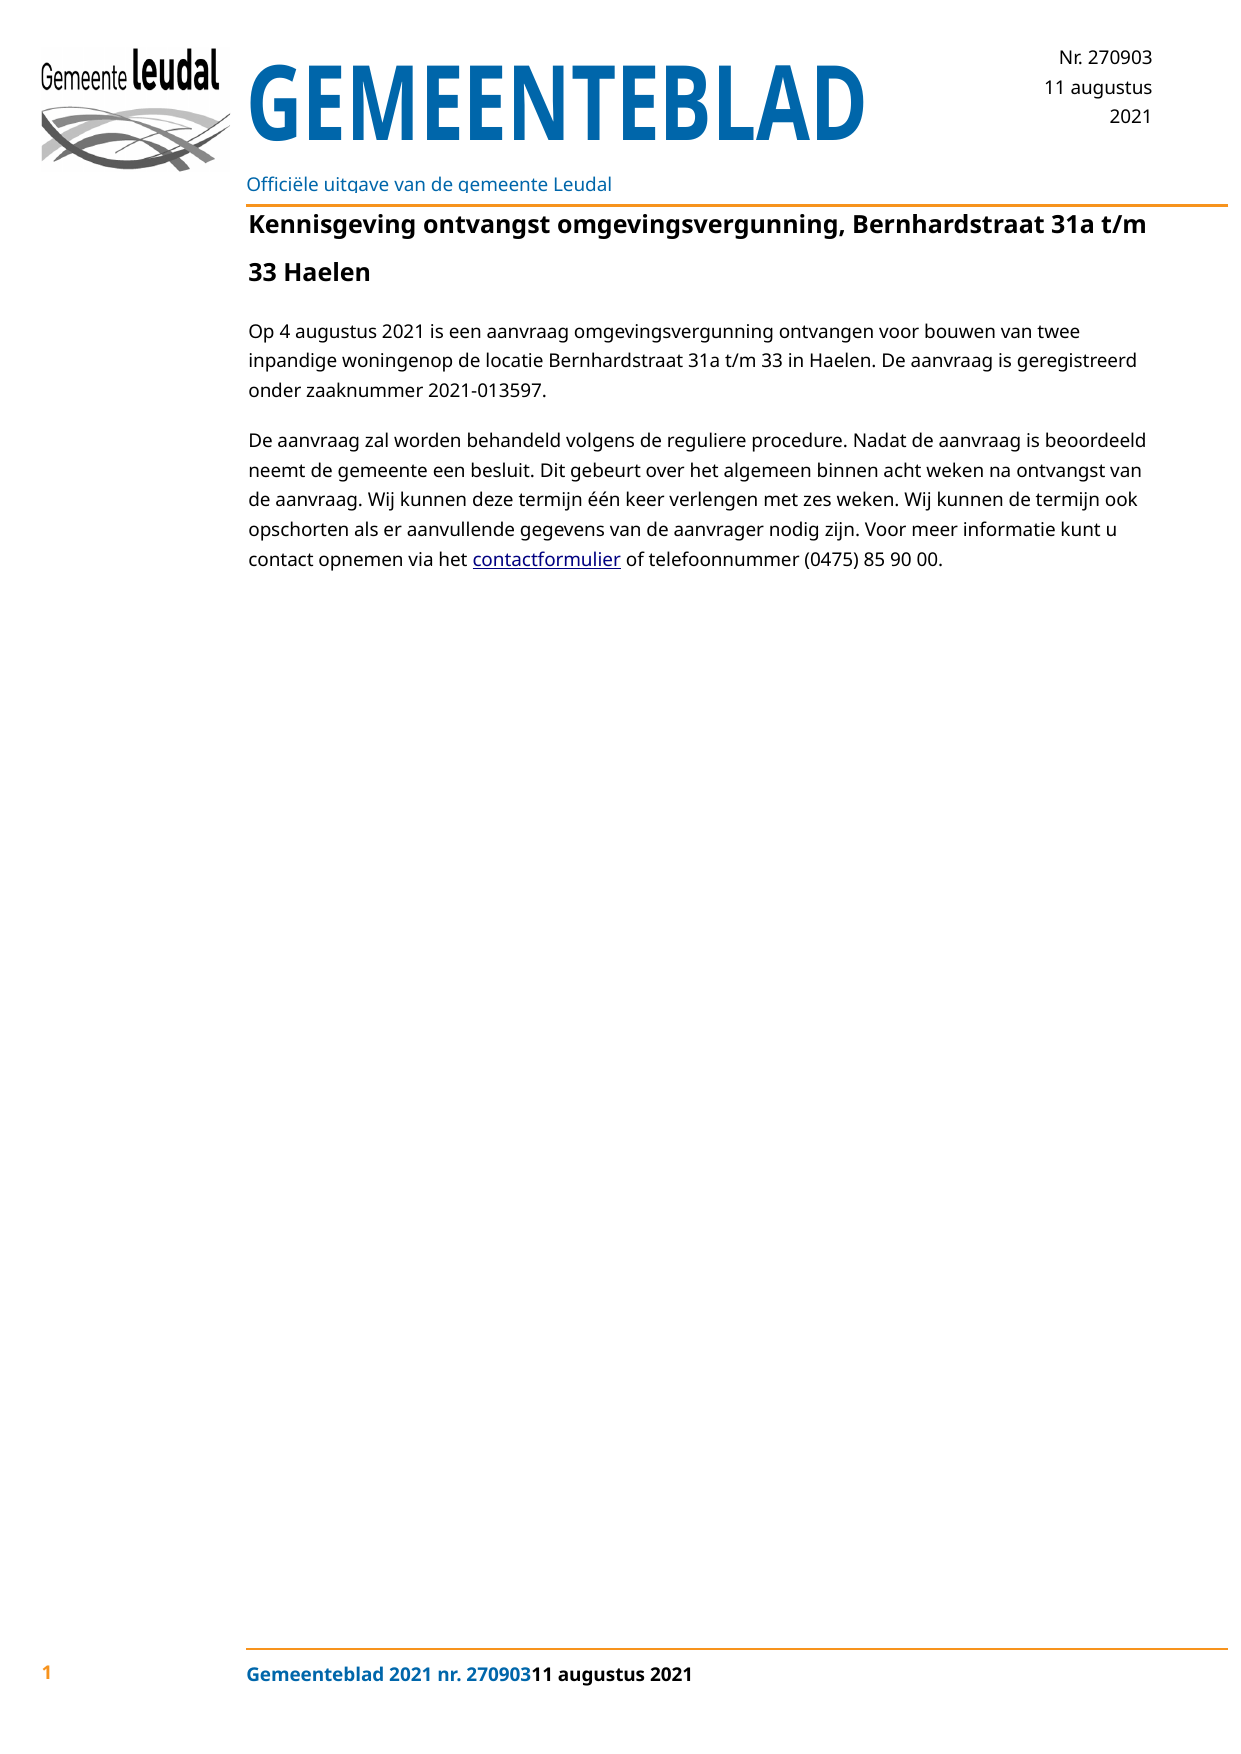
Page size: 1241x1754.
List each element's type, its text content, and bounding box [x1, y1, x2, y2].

text Op 4 augustus 2021 is een aanvraag omgevingsvergunning ontvangen voor bouwen van twee inpandige woningenop de locatie Bernhardstraat 31a t/m 33 in Haelen. De aanvraag is geregistreerd onder zaaknummer 2021-013597. [248, 318, 1152, 403]
text Kennisgeving ontvangst omgevingsvergunning, Bernhardstraat 31a t/m 33 Haelen [248, 207, 1152, 288]
text De aanvraag zal worden behandeld volgens de reguliere procedure. Nadat de aanvraag is beoordeeld neemt de gemeente een besluit. Dit gebeurt over het algemeen binnen acht weken na ontvangst van de aanvraag. Wij kunnen deze termijn één keer verlengen met zes weken. Wij kunnen de termijn ook opschorten als er aanvullende gegevens van de aanvrager nodig zijn. Voor meer informatie kunt u contact opnemen via het contactformulier of telefoonnummer (0475) 85 90 00. [248, 427, 1152, 572]
picture [41, 47, 231, 172]
